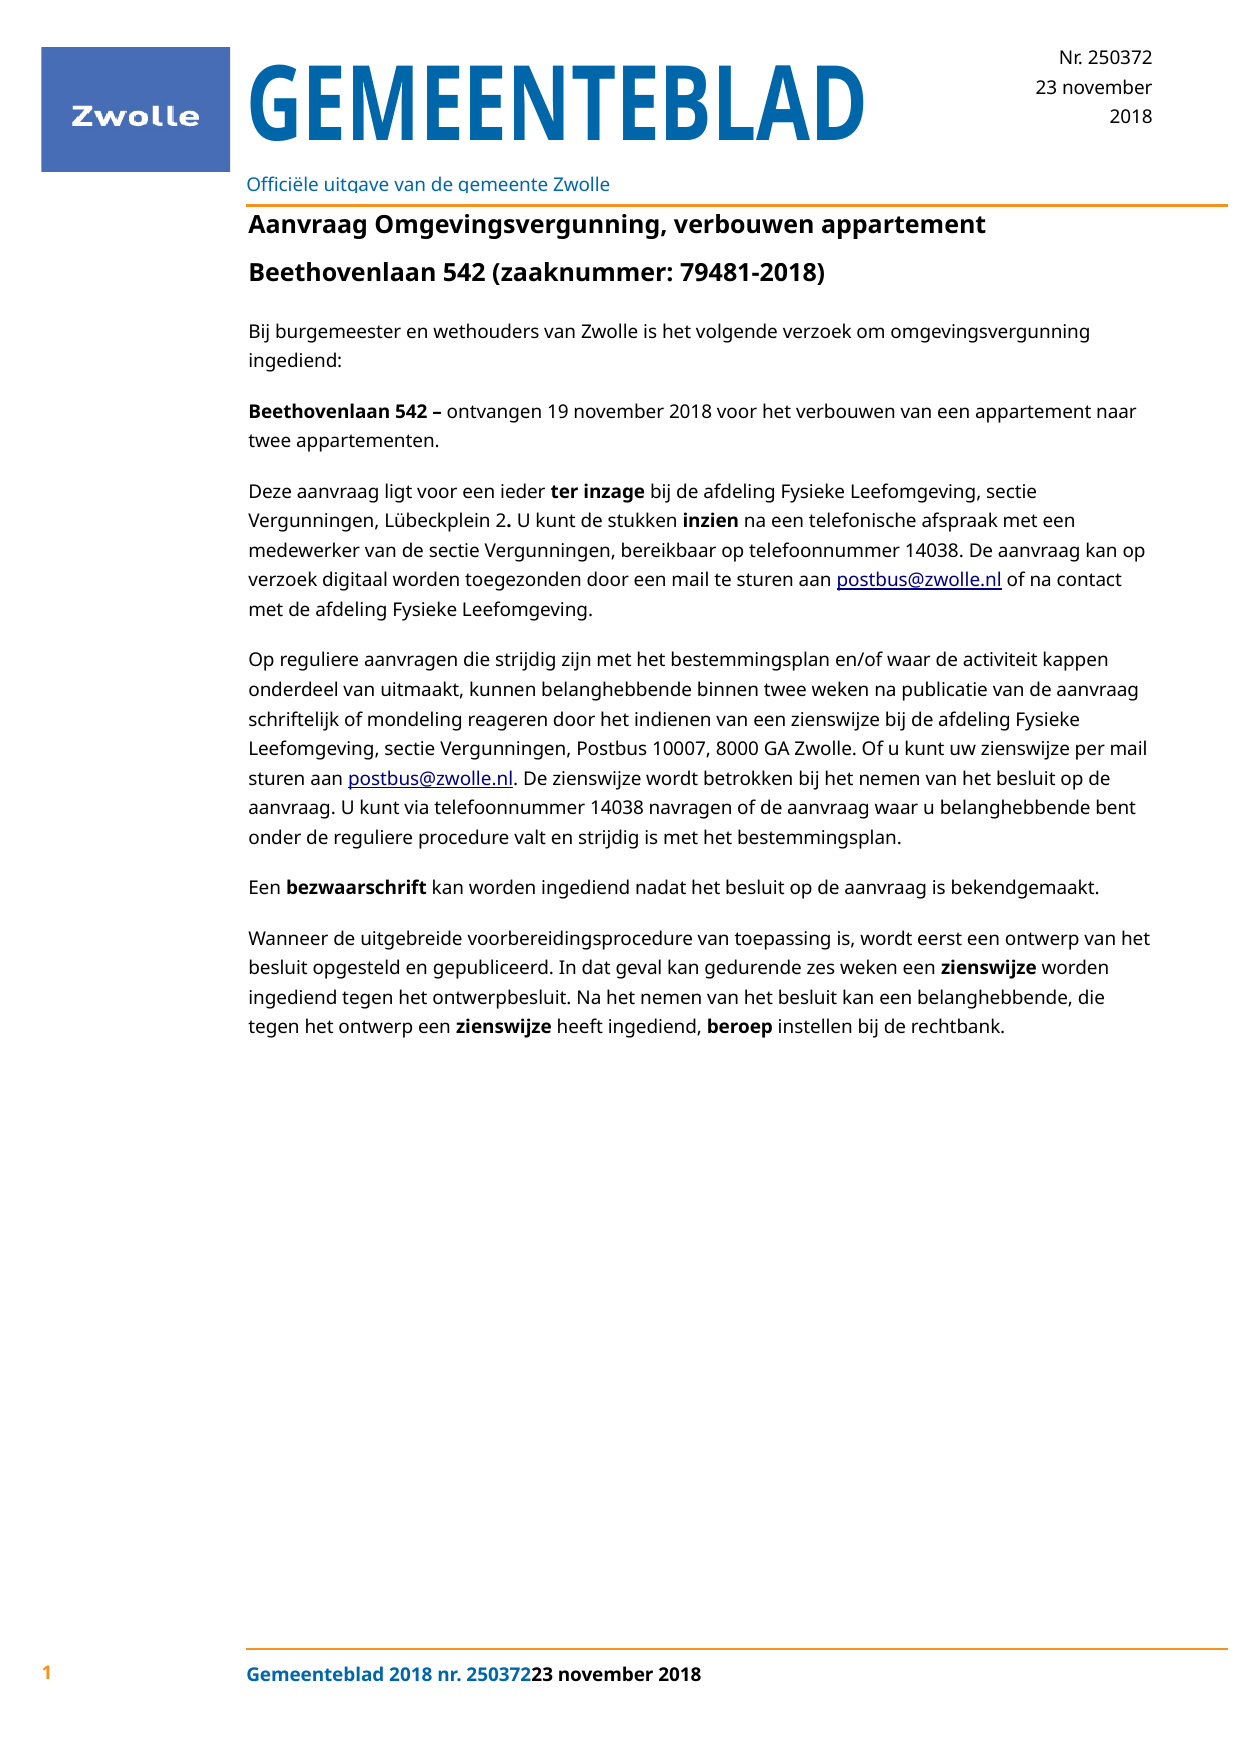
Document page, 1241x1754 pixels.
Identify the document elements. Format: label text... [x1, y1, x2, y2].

text Aanvraag Omgevingsvergunning, verbouwen appartement Beethovenlaan 542 (zaaknummer: 79481-2018) [248, 207, 1152, 288]
text Beethovenlaan 542 – ontvangen 19 november 2018 voor het verbouwen van een appartement naar twee appartementen. [248, 398, 1152, 453]
text Een bezwaarschrift kan worden ingediend nadat het besluit op de aanvraag is bekendgemaakt. [248, 874, 1152, 900]
text Bij burgemeester en wethouders van Zwolle is het volgende verzoek om omgevingsvergunning ingediend: [248, 318, 1152, 373]
picture [41, 47, 231, 172]
text Deze aanvraag ligt voor een ieder ter inzage bij de afdeling Fysieke Leefomgeving, sectie Vergunningen, Lübeckplein 2. U kunt de stukken inzien na een telefonische afspraak met een medewerker van de sectie Vergunningen, bereikbaar op telefoonnummer 14038. De aanvraag kan op verzoek digitaal worden toegezonden door een mail te sturen aan postbus@zwolle.nl of na contact met de afdeling Fysieke Leefomgeving. [248, 478, 1152, 622]
text Wanneer de uitgebreide voorbereidingsprocedure van toepassing is, wordt eerst een ontwerp van het besluit opgesteld en gepubliceerd. In dat geval kan gedurende zes weken een zienswijze worden ingediend tegen het ontwerpbesluit. Na het nemen van het besluit kan een belanghebbende, die tegen het ontwerp een zienswijze heeft ingediend, beroep instellen bij de rechtbank. [248, 925, 1152, 1039]
text Op reguliere aanvragen die strijdig zijn met het bestemmingsplan en/of waar de activiteit kappen onderdeel van uitmaakt, kunnen belanghebbende binnen twee weken na publicatie van de aanvraag schriftelijk of mondeling reageren door het indienen van een zienswijze bij de afdeling Fysieke Leefomgeving, sectie Vergunningen, Postbus 10007, 8000 GA Zwolle. Of u kunt uw zienswijze per mail sturen aan postbus@zwolle.nl. De zienswijze wordt betrokken bij het nemen van het besluit op de aanvraag. U kunt via telefoonnummer 14038 navragen of de aanvraag waar u belanghebbende bent onder de reguliere procedure valt en strijdig is met het bestemmingsplan. [248, 647, 1152, 850]
